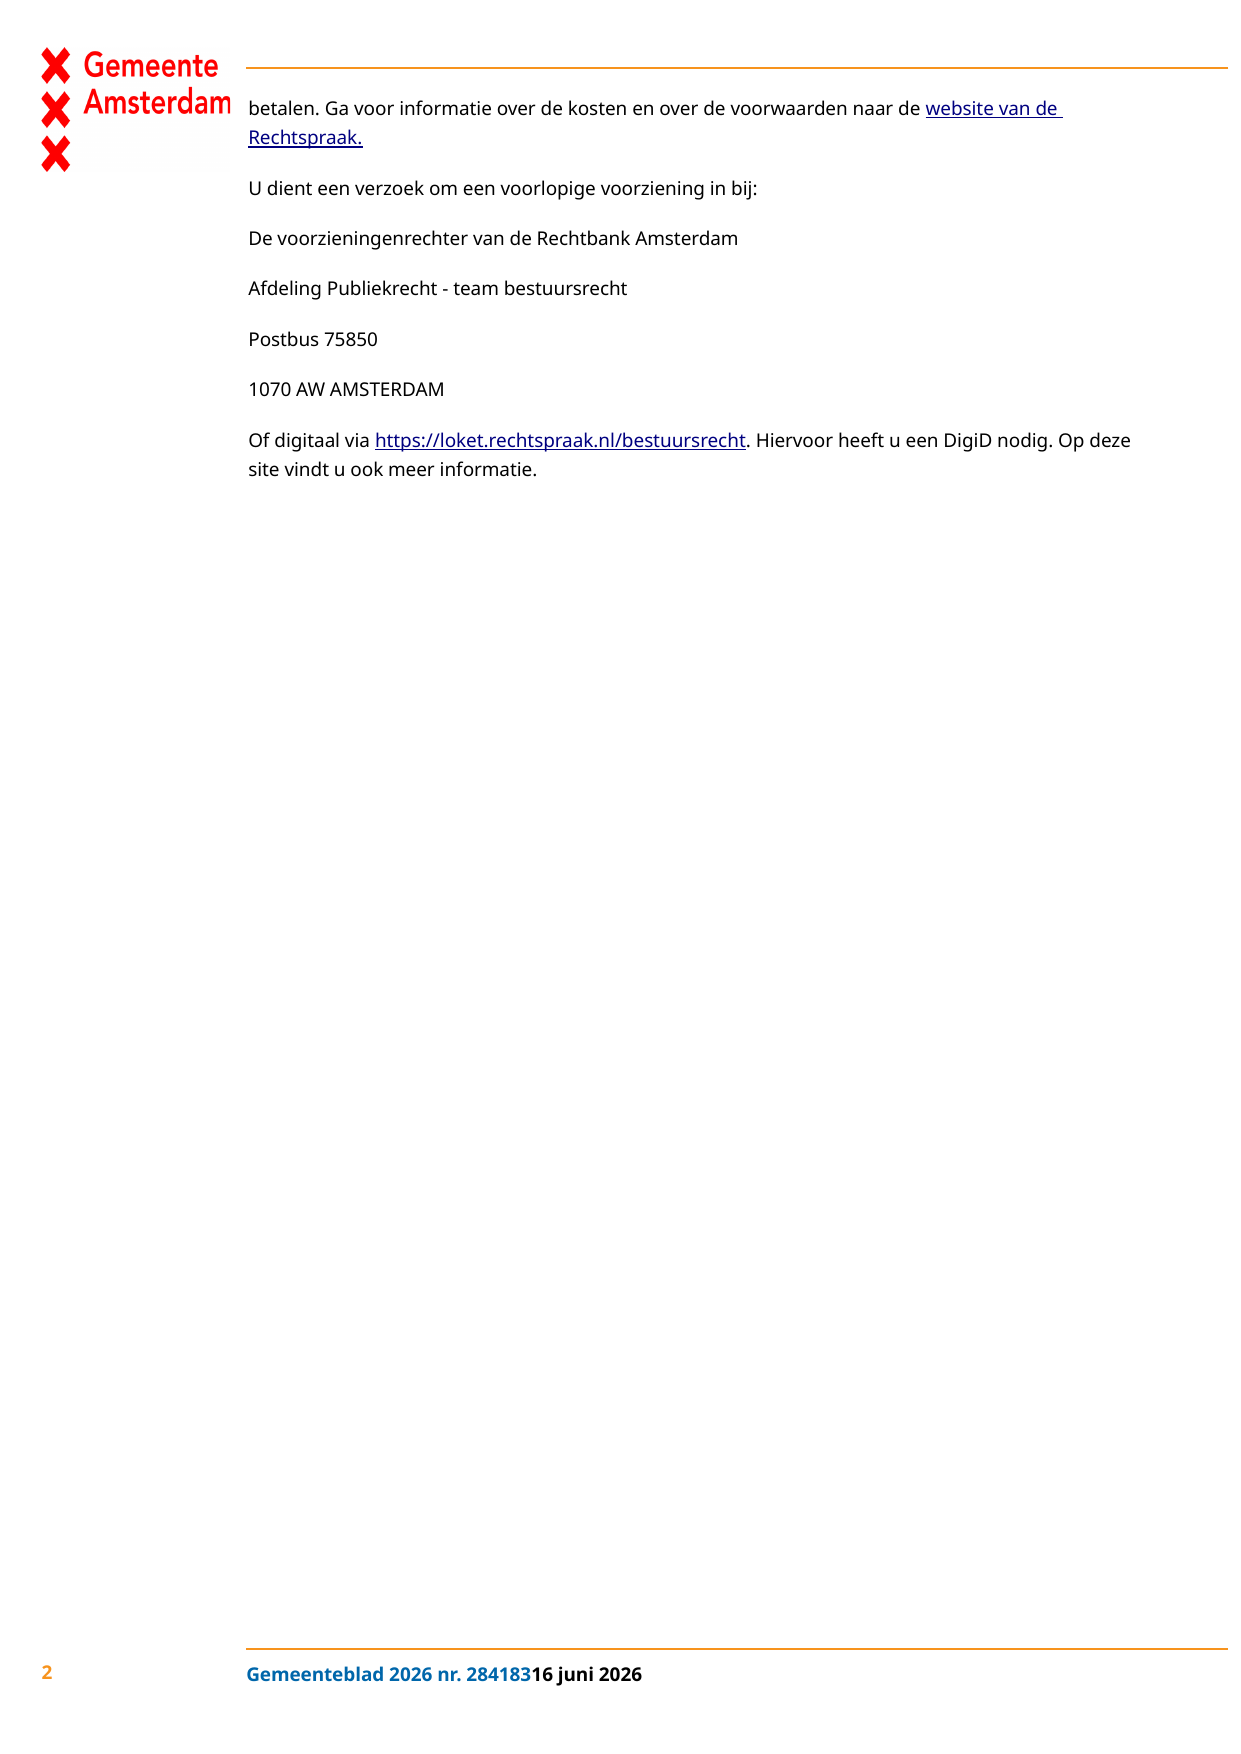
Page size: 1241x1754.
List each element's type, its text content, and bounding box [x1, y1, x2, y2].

text De voorzieningenrechter van de Rechtbank Amsterdam [248, 225, 1152, 251]
text Of digitaal via https://loket.rechtspraak.nl/bestuursrecht. Hiervoor heeft u een DigiD nodig. Op deze site vindt u ook meer informatie. [248, 427, 1152, 482]
picture [41, 47, 231, 172]
text Postbus 75850 [248, 326, 1152, 352]
text Afdeling Publiekrecht - team bestuursrecht [248, 276, 1152, 301]
text betalen. Ga voor informatie over de kosten en over de voorwaarden naar de website van de Rechtspraak. [248, 95, 1152, 150]
text 1070 AW AMSTERDAM [248, 376, 1152, 402]
text U dient een verzoek om een voorlopige voorziening in bij: [248, 175, 1152, 201]
